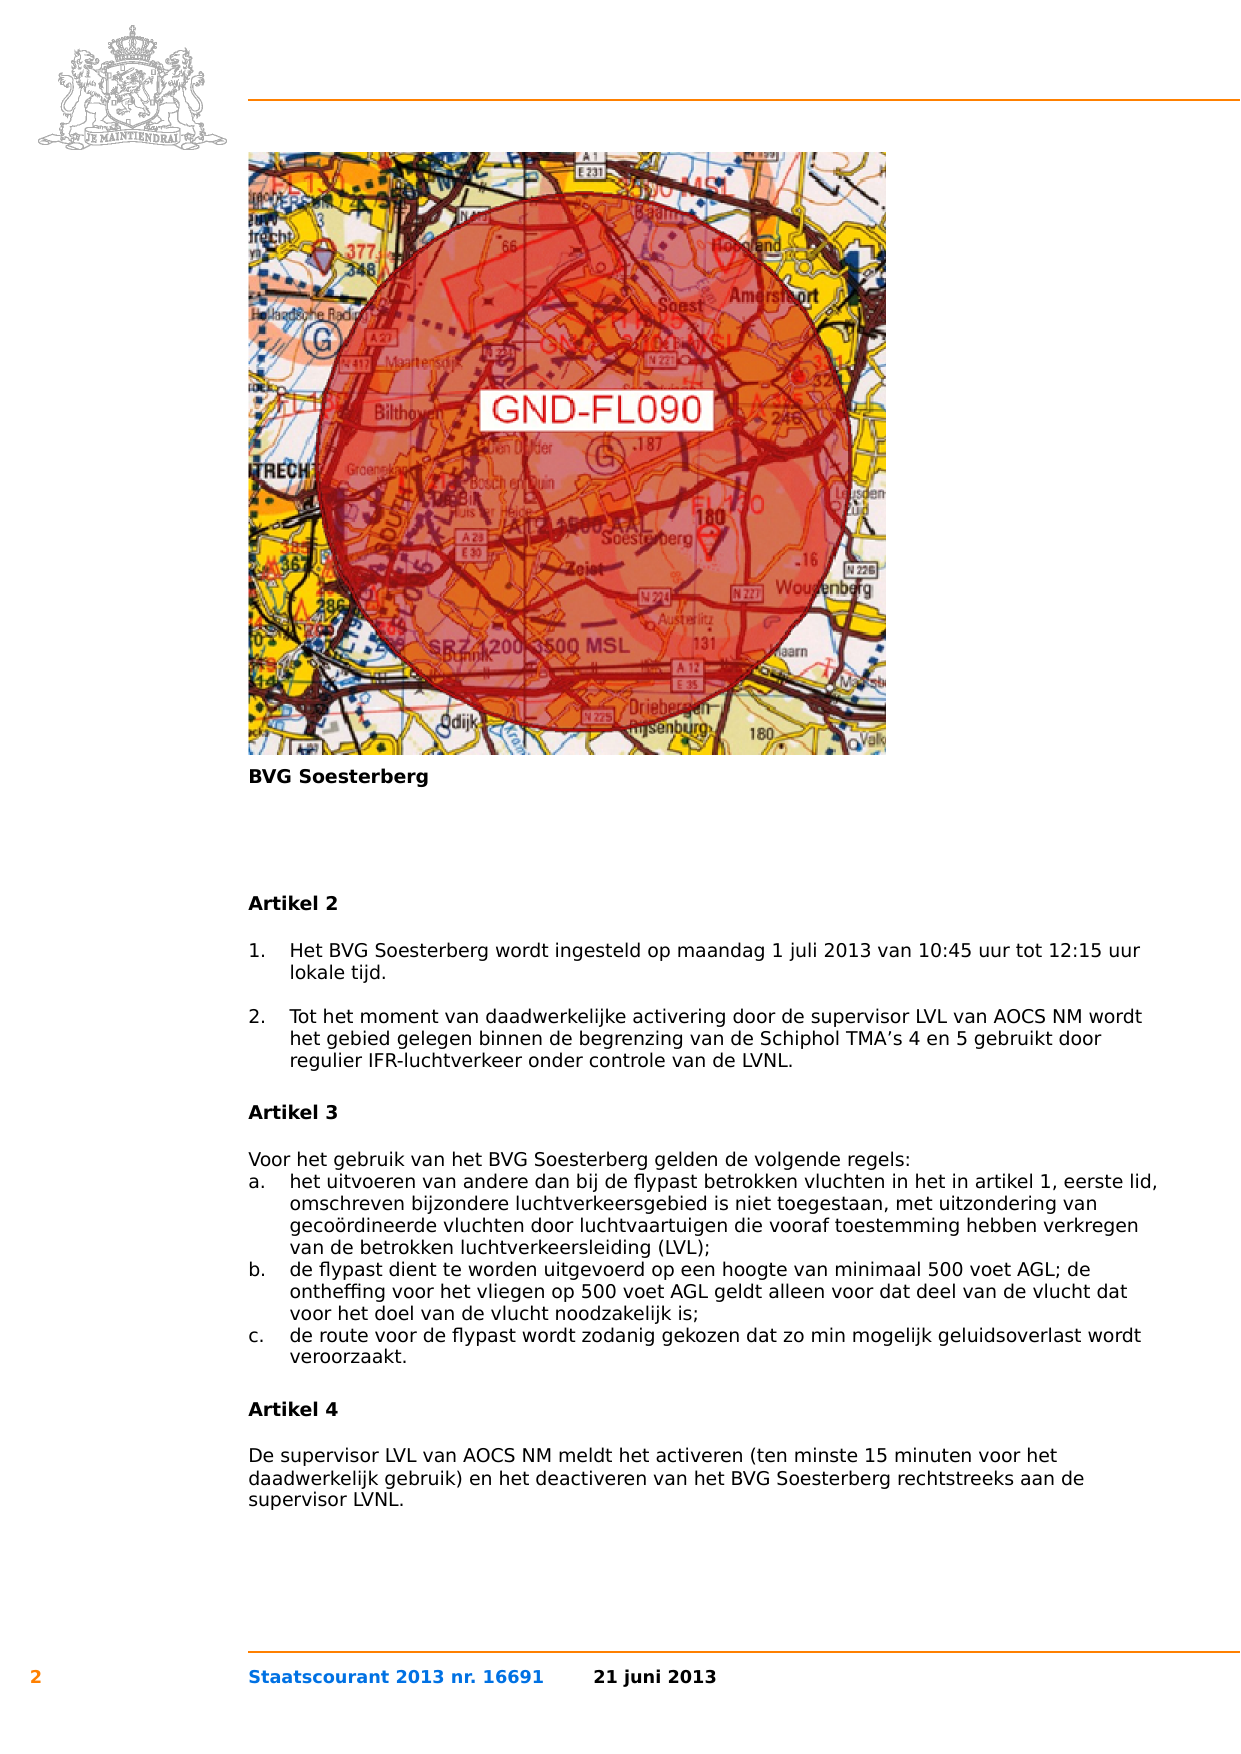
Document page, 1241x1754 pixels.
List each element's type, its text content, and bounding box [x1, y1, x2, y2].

text 2. Tot het moment van daadwerkelijke activering door de supervisor LVL van AOCS NM wordt het gebied gelegen binnen de begrenzing van de Schiphol TMA’s 4 en 5 gebruikt door regulier IFR-luchtverkeer onder controle van de LVNL. [248, 1006, 1163, 1072]
text a. het uitvoeren van andere dan bij de flypast betrokken vluchten in het in artikel 1, eerste lid, omschreven bijzondere luchtverkeersgebied is niet toegestaan, met uitzondering van gecoördineerde vluchten door luchtvaartuigen die vooraf toestemming hebben verkregen van de betrokken luchtverkeersleiding (LVL); [248, 1171, 1163, 1258]
text 1. Het BVG Soesterberg wordt ingesteld op maandag 1 juli 2013 van 10:45 uur tot 12:15 uur lokale tijd. [248, 940, 1163, 984]
subtitle Artikel 3 [248, 1102, 1163, 1124]
text Voor het gebruik van het BVG Soesterberg gelden de volgende regels: [248, 1149, 1163, 1171]
subtitle Artikel 2 [248, 893, 1163, 915]
subtitle Artikel 4 [248, 1398, 1163, 1420]
text c. de route voor de flypast wordt zodanig gekozen dat zo min mogelijk geluidsoverlast wordt veroorzaakt. [248, 1324, 1163, 1368]
text BVG Soesterberg [248, 766, 886, 788]
text De supervisor LVL van AOCS NM meldt het activeren (ten minste 15 minuten voor het daadwerkelijk gebruik) en het deactiveren van het BVG Soesterberg rechtstreeks aan de supervisor LVNL. [248, 1445, 1163, 1511]
picture [38, 25, 227, 150]
text b. de flypast dient te worden uitgevoerd op een hoogte van minimaal 500 voet AGL; de ontheffing voor het vliegen op 500 voet AGL geldt alleen voor dat deel van de vlucht dat voor het doel van de vlucht noodzakelijk is; [248, 1258, 1163, 1324]
picture [248, 151, 886, 755]
